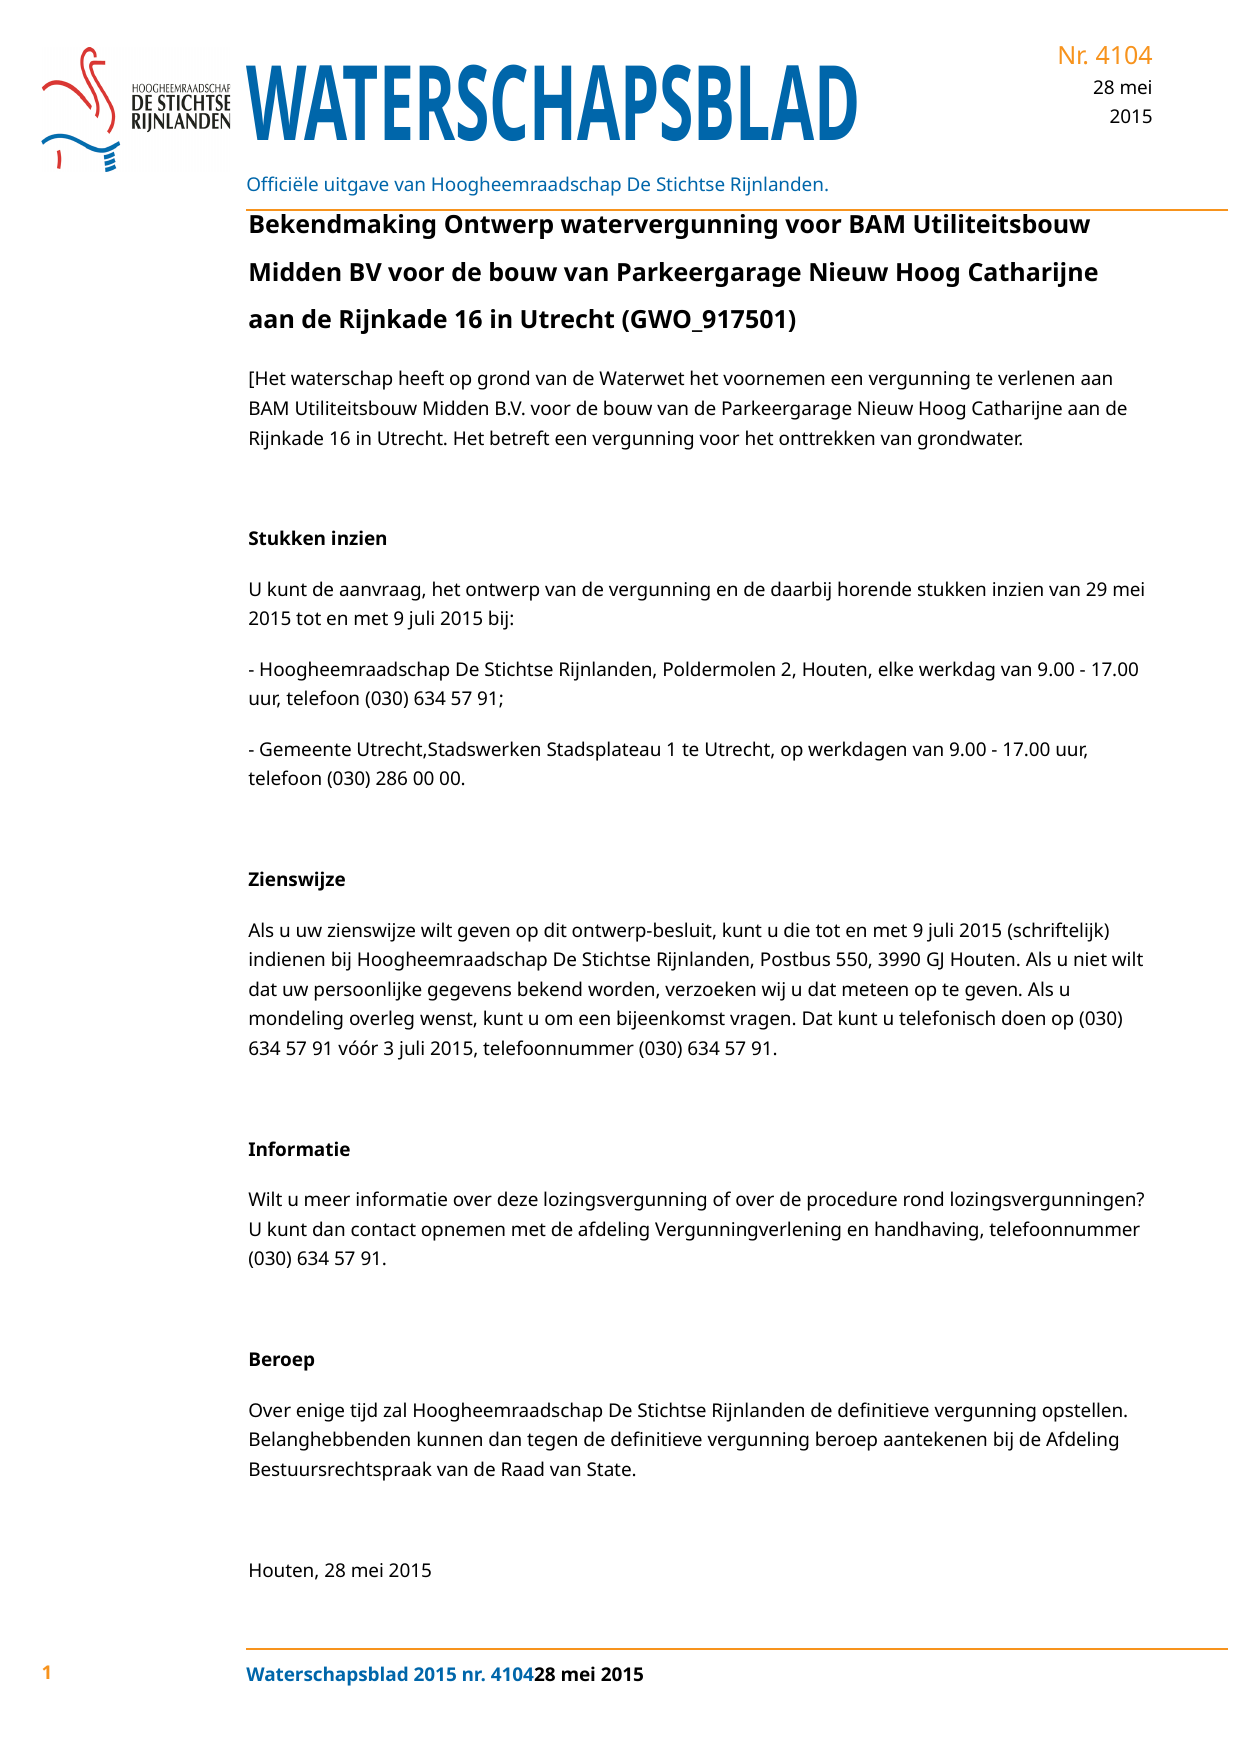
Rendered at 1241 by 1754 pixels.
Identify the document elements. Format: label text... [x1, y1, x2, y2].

text Als u uw zienswijze wilt geven op dit ontwerp-besluit, kunt u die tot en met 9 juli 2015 (schriftelijk) indienen bij Hoogheemraadschap De Stichtse Rijnlanden, Postbus 550, 3990 GJ Houten. Als u niet wilt dat uw persoonlijke gegevens bekend worden, verzoeken wij u dat meteen op te geven. Als u mondeling overleg wenst, kunt u om een bijeenkomst vragen. Dat kunt u telefonisch doen op (030) 634 57 91 vóór 3 juli 2015, telefoonnummer (030) 634 57 91. [248, 917, 1152, 1061]
text Informatie [248, 1136, 1152, 1162]
text Stukken inzien [248, 526, 1152, 551]
text Wilt u meer informatie over deze lozingsvergunning of over de procedure rond lozingsvergunningen? U kunt dan contact opnemen met de afdeling Vergunningverlening en handhaving, telefoonnummer (030) 634 57 91. [248, 1186, 1152, 1271]
text Houten, 28 mei 2015 [248, 1557, 1152, 1582]
text Over enige tijd zal Hoogheemraadschap De Stichtse Rijnlanden de definitieve vergunning opstellen. Belanghebbenden kunnen dan tegen de definitieve vergunning beroep aantekenen bij de Afdeling Bestuursrechtspraak van de Raad van State. [248, 1397, 1152, 1482]
text Beroep [248, 1346, 1152, 1372]
text [Het waterschap heeft op grond van de Waterwet het voornemen een vergunning te verlenen aan BAM Utiliteitsbouw Midden B.V. voor de bouw van de Parkeergarage Nieuw Hoog Catharijne aan de Rijnkade 16 in Utrecht. Het betreft een vergunning voor het onttrekken van grondwater. [248, 366, 1152, 450]
text U kunt de aanvraag, het ontwerp van de vergunning en de daarbij horende stukken inzien van 29 mei 2015 tot en met 9 juli 2015 bij: [248, 576, 1152, 631]
picture [41, 47, 231, 172]
text - Gemeente Utrecht,Stadswerken Stadsplateau 1 te Utrecht, op werkdagen van 9.00 - 17.00 uur, telefoon (030) 286 00 00. [248, 736, 1152, 791]
text Bekendmaking Ontwerp watervergunning voor BAM Utiliteitsbouw Midden BV voor de bouw van Parkeergarage Nieuw Hoog Catharijne aan de Rijnkade 16 in Utrecht (GWO_917501) [248, 211, 1152, 336]
text Zienswijze [248, 866, 1152, 892]
text - Hoogheemraadschap De Stichtse Rijnlanden, Poldermolen 2, Houten, elke werkdag van 9.00 - 17.00 uur, telefoon (030) 634 57 91; [248, 656, 1152, 711]
